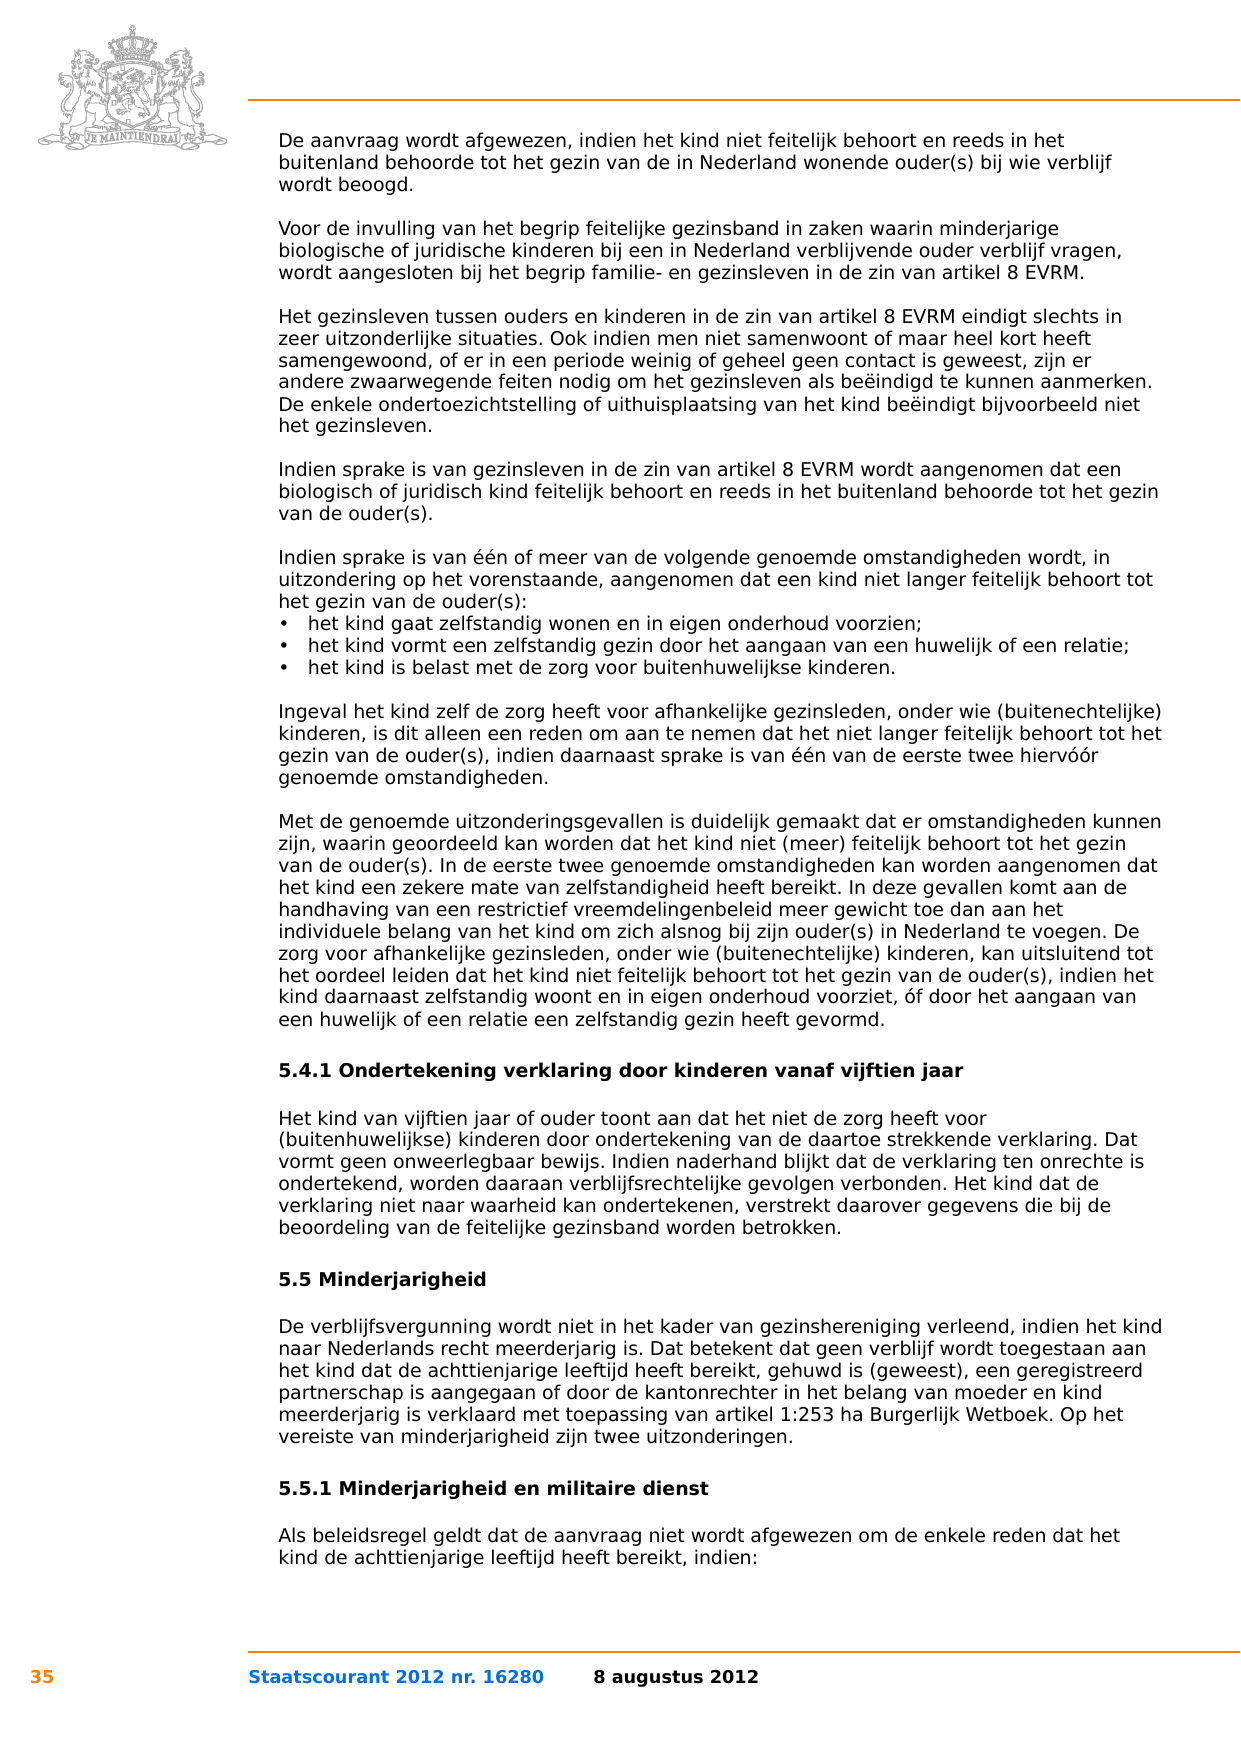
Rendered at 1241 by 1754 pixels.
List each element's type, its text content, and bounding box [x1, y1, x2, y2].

text Het gezinsleven tussen ouders en kinderen in de zin van artikel 8 EVRM eindigt slechts in zeer uitzonderlijke situaties. Ook indien men niet samenwoont of maar heel kort heeft samengewoond, of er in een periode weinig of geheel geen contact is geweest, zijn er andere zwaarwegende feiten nodig om het gezinsleven als beëindigd te kunnen aanmerken. De enkele ondertoezichtstelling of uithuisplaatsing van het kind beëindigt bijvoorbeeld niet het gezinsleven. [278, 306, 1163, 437]
picture [38, 25, 227, 150]
text Indien sprake is van gezinsleven in de zin van artikel 8 EVRM wordt aangenomen dat een biologisch of juridisch kind feitelijk behoort en reeds in het buitenland behoorde tot het gezin van de ouder(s). [278, 459, 1163, 525]
text • het kind vormt een zelfstandig gezin door het aangaan van een huwelijk of een relatie; [278, 635, 1163, 657]
text Ingeval het kind zelf de zorg heeft voor afhankelijke gezinsleden, onder wie (buitenechtelijke) kinderen, is dit alleen een reden om aan te nemen dat het niet langer feitelijk behoort tot het gezin van de ouder(s), indien daarnaast sprake is van één van de eerste twee hiervóór genoemde omstandigheden. [278, 701, 1163, 789]
text Met de genoemde uitzonderingsgevallen is duidelijk gemaakt dat er omstandigheden kunnen zijn, waarin geoordeeld kan worden dat het kind niet (meer) feitelijk behoort tot het gezin van de ouder(s). In de eerste twee genoemde omstandigheden kan worden aangenomen dat het kind een zekere mate van zelfstandigheid heeft bereikt. In deze gevallen komt aan de handhaving van een restrictief vreemdelingenbeleid meer gewicht toe dan aan het individuele belang van het kind om zich alsnog bij zijn ouder(s) in Nederland te voegen. De zorg voor afhankelijke gezinsleden, onder wie (buitenechtelijke) kinderen, kan uitsluitend tot het oordeel leiden dat het kind niet feitelijk behoort tot het gezin van de ouder(s), indien het kind daarnaast zelfstandig woont en in eigen onderhoud voorziet, óf door het aangaan van een huwelijk of een relatie een zelfstandig gezin heeft gevormd. [278, 811, 1163, 1030]
text De verblijfsvergunning wordt niet in het kader van gezinshereniging verleend, indien het kind naar Nederlands recht meerderjarig is. Dat betekent dat geen verblijf wordt toegestaan aan het kind dat de achttienjarige leeftijd heeft bereikt, gehuwd is (geweest), een geregistreerd partnerschap is aangegaan of door de kantonrechter in het belang van moeder en kind meerderjarig is verklaard met toepassing van artikel 1:253 ha Burgerlijk Wetboek. Op het vereiste van minderjarigheid zijn twee uitzonderingen. [278, 1316, 1163, 1448]
text Als beleidsregel geldt dat de aanvraag niet wordt afgewezen om de enkele reden dat het kind de achttienjarige leeftijd heeft bereikt, indien: [278, 1525, 1163, 1569]
subtitle 5.5 Minderjarigheid [278, 1269, 1163, 1291]
text • het kind is belast met de zorg voor buitenhuwelijkse kinderen. [278, 657, 1163, 679]
text Voor de invulling van het begrip feitelijke gezinsband in zaken waarin minderjarige biologische of juridische kinderen bij een in Nederland verblijvende ouder verblijf vragen, wordt aangesloten bij het begrip familie- en gezinsleven in de zin van artikel 8 EVRM. [278, 218, 1163, 284]
text Indien sprake is van één of meer van de volgende genoemde omstandigheden wordt, in uitzondering op het vorenstaande, aangenomen dat een kind niet langer feitelijk behoort tot het gezin van de ouder(s): [278, 547, 1163, 613]
text • het kind gaat zelfstandig wonen en in eigen onderhoud voorzien; [278, 613, 1163, 635]
subtitle 5.4.1 Ondertekening verklaring door kinderen vanaf vijftien jaar [278, 1060, 1163, 1082]
subtitle 5.5.1 Minderjarigheid en militaire dienst [278, 1478, 1163, 1500]
text De aanvraag wordt afgewezen, indien het kind niet feitelijk behoort en reeds in het buitenland behoorde tot het gezin van de in Nederland wonende ouder(s) bij wie verblijf wordt beoogd. [278, 130, 1163, 196]
text Het kind van vijftien jaar of ouder toont aan dat het niet de zorg heeft voor (buitenhuwelijkse) kinderen door ondertekening van de daartoe strekkende verklaring. Dat vormt geen onweerlegbaar bewijs. Indien naderhand blijkt dat de verklaring ten onrechte is ondertekend, worden daaraan verblijfsrechtelijke gevolgen verbonden. Het kind dat de verklaring niet naar waarheid kan ondertekenen, verstrekt daarover gegevens die bij de beoordeling van de feitelijke gezinsband worden betrokken. [278, 1107, 1163, 1239]
